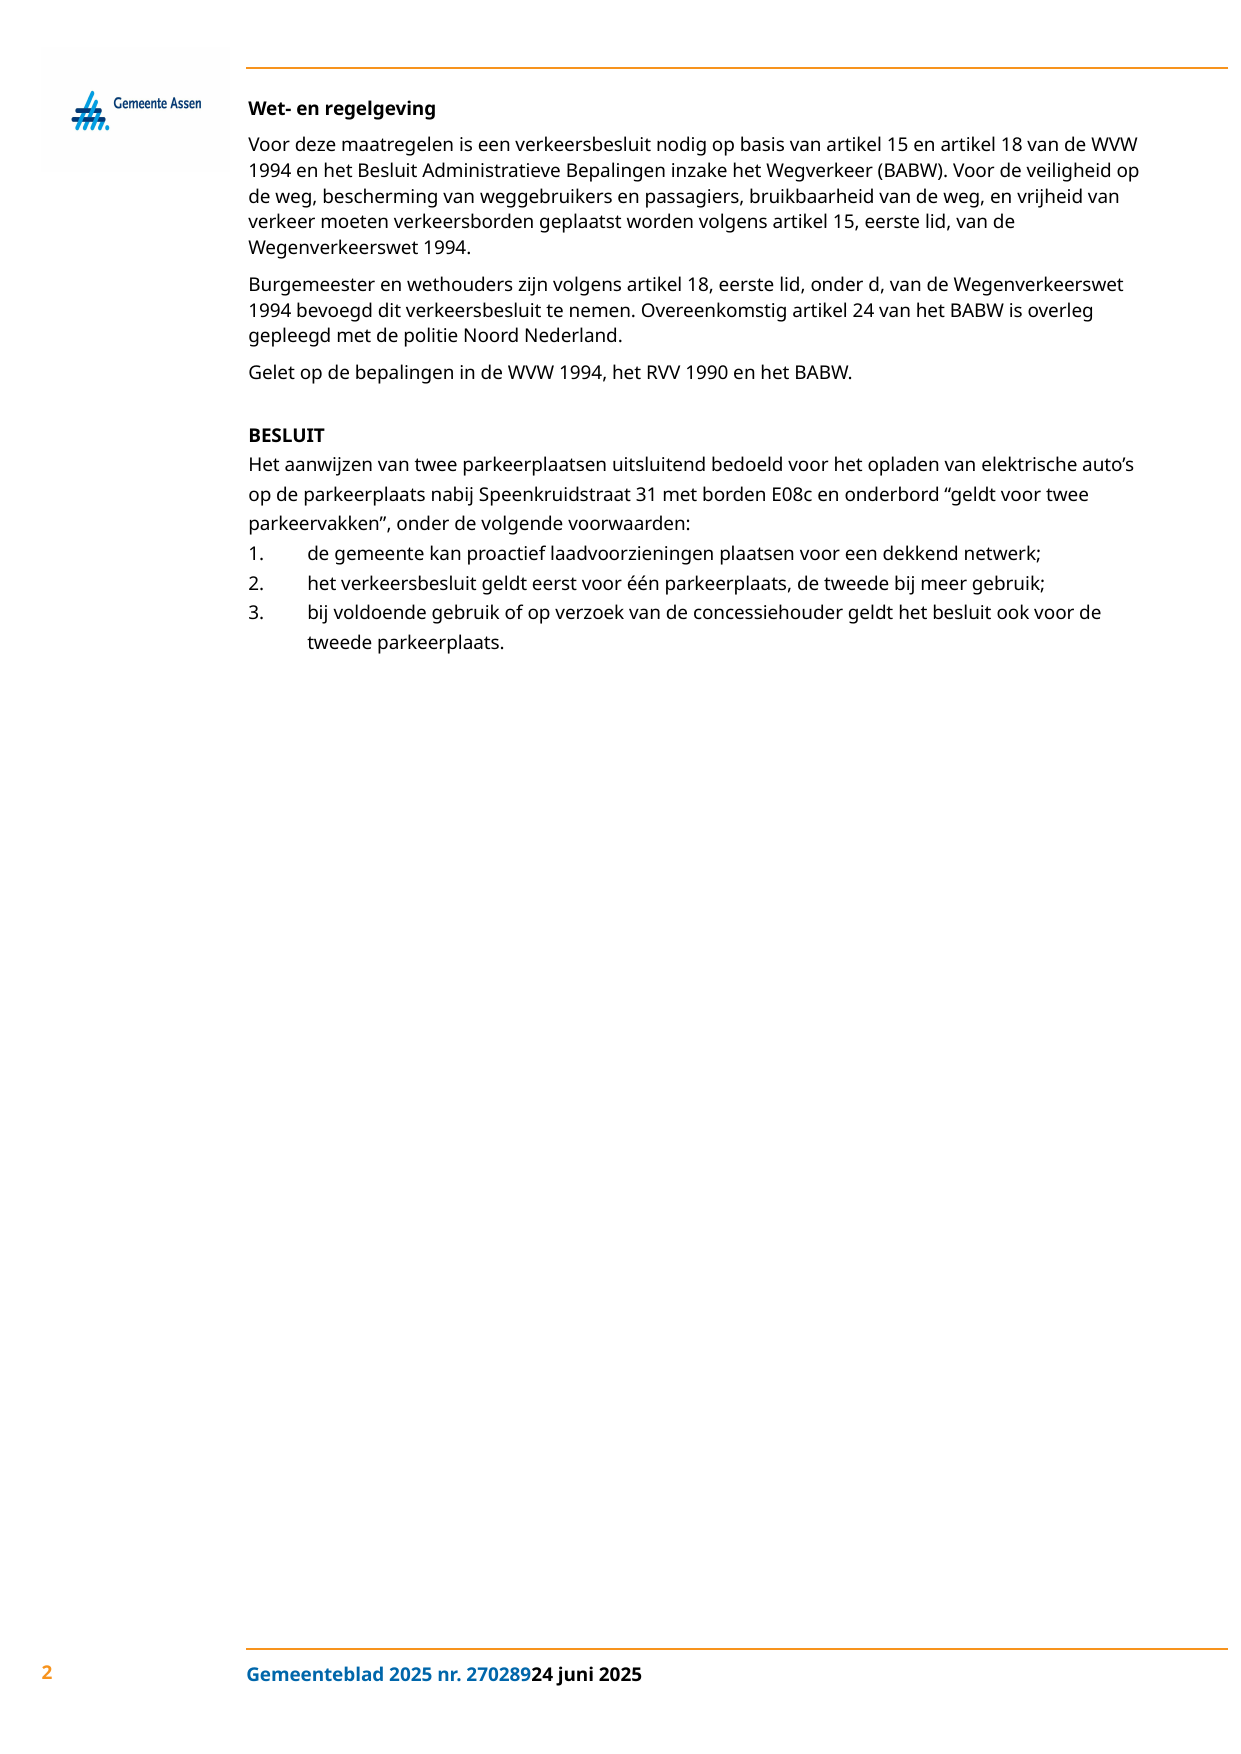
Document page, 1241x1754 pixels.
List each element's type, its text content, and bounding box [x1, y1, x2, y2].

picture [41, 47, 231, 172]
text BESLUIT [248, 422, 1152, 448]
text Het aanwijzen van twee parkeerplaatsen uitsluitend bedoeld voor het opladen van elektrische auto’s op de parkeerplaats nabij Speenkruidstraat 31 met borden E08c en onderbord “geldt voor twee parkeervakken”, onder de volgende voorwaarden: [248, 451, 1152, 536]
text Gelet op de bepalingen in de WVW 1994, het RVV 1990 en het BABW. [248, 359, 1152, 385]
list het verkeersbesluit geldt eerst voor één parkeerplaats, de tweede bij meer gebruik; [248, 570, 1152, 596]
list bij voldoende gebruik of op verzoek van de concessiehouder geldt het besluit ook voor de tweede parkeerplaats. [248, 599, 1152, 655]
text Burgemeester en wethouders zijn volgens artikel 18, eerste lid, onder d, van de Wegenverkeerswet 1994 bevoegd dit verkeersbesluit te nemen. Overeenkomstig artikel 24 van het BABW is overleg gepleegd met de politie Noord Nederland. [248, 271, 1152, 348]
text Voor deze maatregelen is een verkeersbesluit nodig op basis van artikel 15 en artikel 18 van de WVW 1994 en het Besluit Administratieve Bepalingen inzake het Wegverkeer (BABW). Voor de veiligheid op de weg, bescherming van weggebruikers en passagiers, bruikbaarheid van de weg, en vrijheid van verkeer moeten verkeersborden geplaatst worden volgens artikel 15, eerste lid, van de Wegenverkeerswet 1994. [248, 131, 1152, 260]
text Wet- en regelgeving [248, 95, 1152, 121]
list de gemeente kan proactief laadvoorzieningen plaatsen voor een dekkend netwerk; [248, 540, 1152, 566]
